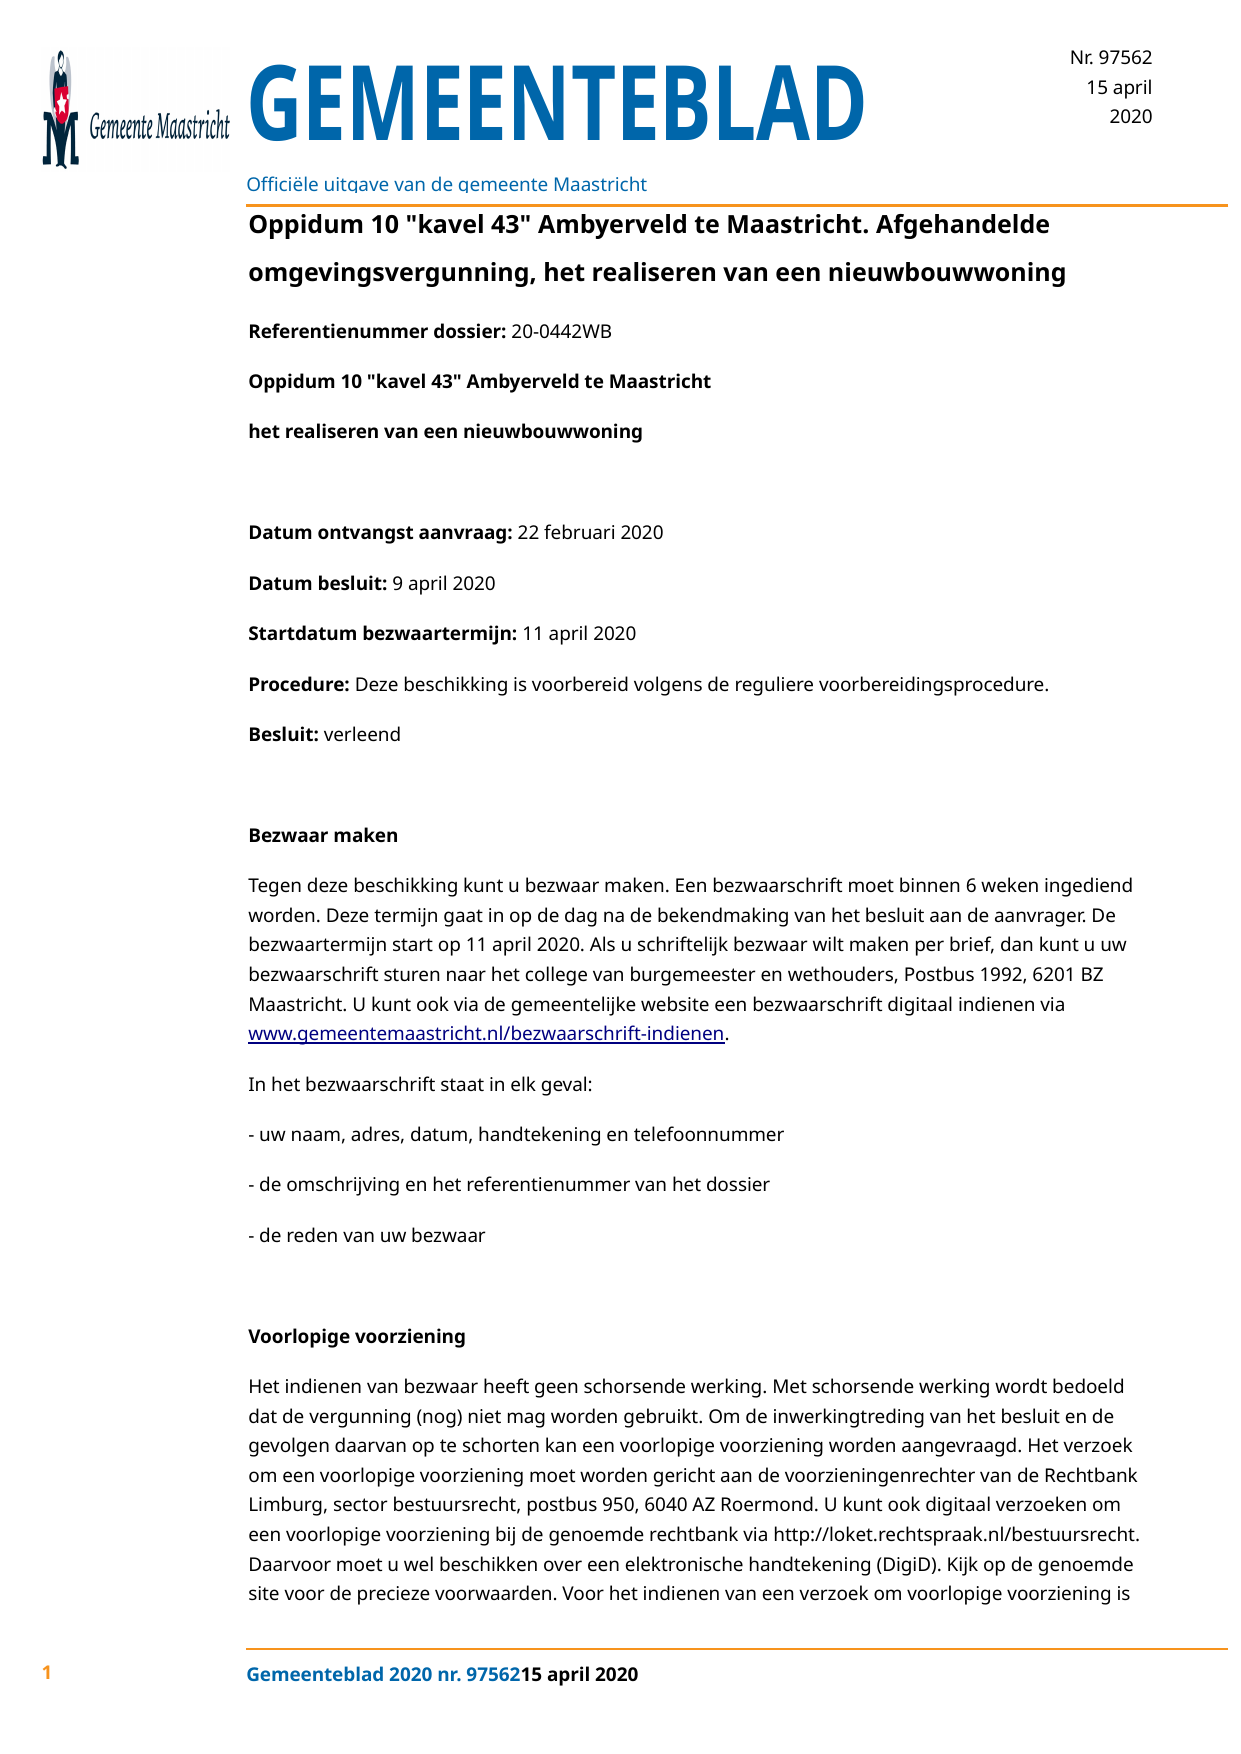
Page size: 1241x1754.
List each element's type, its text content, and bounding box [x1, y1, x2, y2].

text Procedure: Deze beschikking is voorbereid volgens de reguliere voorbereidingsprocedure. [248, 671, 1152, 697]
text - de reden van uw bezwaar [248, 1222, 1152, 1248]
text Het indienen van bezwaar heeft geen schorsende werking. Met schorsende werking wordt bedoeld dat de vergunning (nog) niet mag worden gebruikt. Om de inwerkingtreding van het besluit en de gevolgen daarvan op te schorten kan een voorlopige voorziening worden aangevraagd. Het verzoek om een voorlopige voorziening moet worden gericht aan de voorzieningenrechter van de Rechtbank Limburg, sector bestuursrecht, postbus 950, 6040 AZ Roermond. U kunt ook digitaal verzoeken om een voorlopige voorziening bij de genoemde rechtbank via http://loket.rechtspraak.nl/bestuursrecht. Daarvoor moet u wel beschikken over een elektronische handtekening (DigiD). Kijk op de genoemde site voor de precieze voorwaarden. Voor het indienen van een verzoek om voorlopige voorziening is [248, 1373, 1152, 1606]
text - uw naam, adres, datum, handtekening en telefoonnummer [248, 1121, 1152, 1147]
text Datum ontvangst aanvraag: 22 februari 2020 [248, 519, 1152, 545]
text In het bezwaarschrift staat in elk geval: [248, 1071, 1152, 1097]
text het realiseren van een nieuwbouwwoning [248, 419, 1152, 444]
text Oppidum 10 "kavel 43" Ambyerveld te Maastricht. Afgehandelde omgevingsvergunning, het realiseren van een nieuwbouwwoning [248, 207, 1152, 288]
text - de omschrijving en het referentienummer van het dossier [248, 1172, 1152, 1197]
text Oppidum 10 "kavel 43" Ambyerveld te Maastricht [248, 368, 1152, 394]
text Datum besluit: 9 april 2020 [248, 570, 1152, 596]
text Bezwaar maken [248, 822, 1152, 848]
text Besluit: verleend [248, 721, 1152, 747]
text Voorlopige voorziening [248, 1323, 1152, 1349]
text Startdatum bezwaartermijn: 11 april 2020 [248, 620, 1152, 646]
picture [41, 47, 231, 172]
text Referentienummer dossier: 20-0442WB [248, 318, 1152, 344]
text Tegen deze beschikking kunt u bezwaar maken. Een bezwaarschrift moet binnen 6 weken ingediend worden. Deze termijn gaat in op de dag na de bekendmaking van het besluit aan de aanvrager. De bezwaartermijn start op 11 april 2020. Als u schriftelijk bezwaar wilt maken per brief, dan kunt u uw bezwaarschrift sturen naar het college van burgemeester en wethouders, Postbus 1992, 6201 BZ Maastricht. U kunt ook via de gemeentelijke website een bezwaarschrift digitaal indienen via www.gemeentemaastricht.nl/bezwaarschrift-indienen. [248, 872, 1152, 1046]
